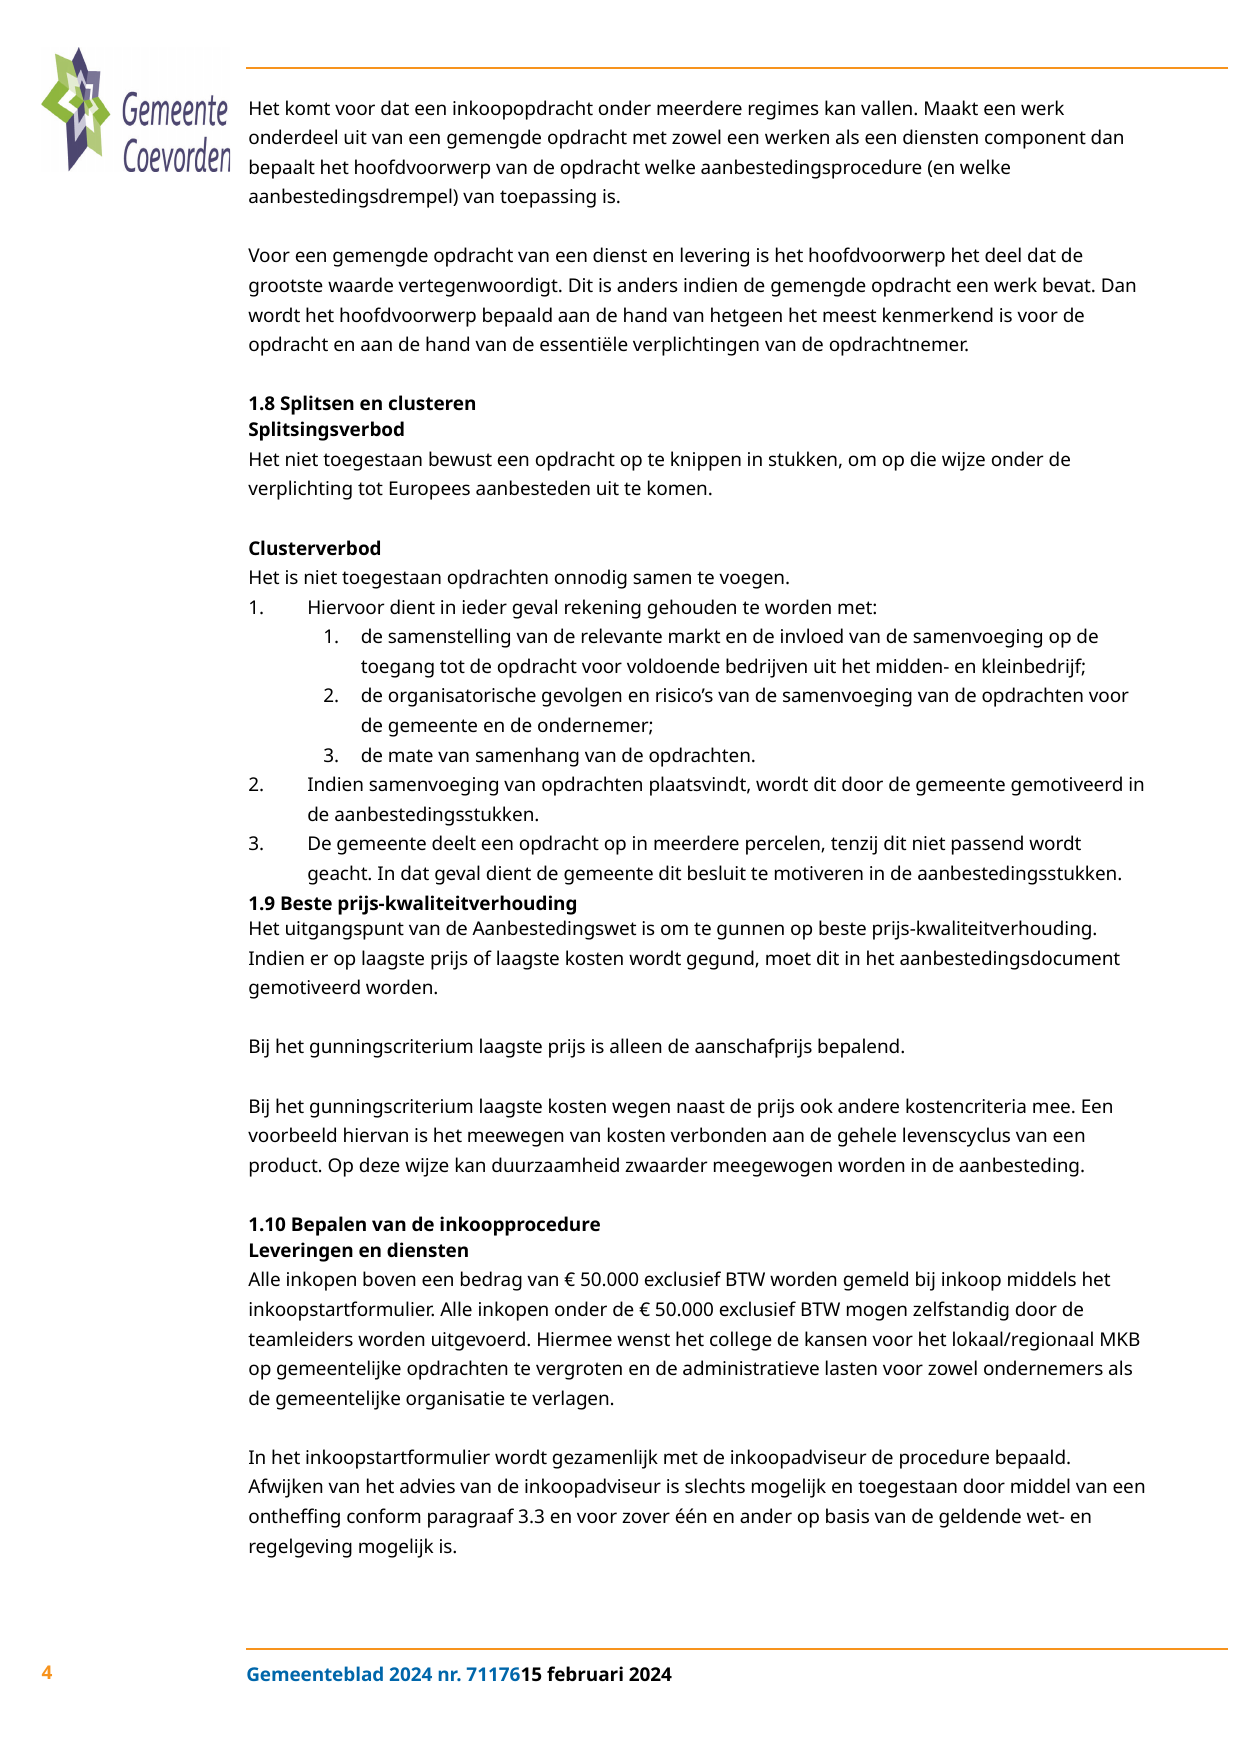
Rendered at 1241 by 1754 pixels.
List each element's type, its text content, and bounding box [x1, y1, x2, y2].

list Indien samenvoeging van opdrachten plaatsvindt, wordt dit door de gemeente gemotiveerd in de aanbestedingsstukken. [248, 771, 1152, 827]
text In het inkoopstartformulier wordt gezamenlijk met de inkoopadviseur de procedure bepaald. Afwijken van het advies van de inkoopadviseur is slechts mogelijk en toegestaan door middel van een ontheffing conform paragraaf 3.3 en voor zover één en ander op basis van de geldende wet- en regelgeving mogelijk is. [248, 1444, 1152, 1558]
list de mate van samenhang van de opdrachten. [323, 742, 1152, 767]
text Het komt voor dat een inkoopopdracht onder meerdere regimes kan vallen. Maakt een werk onderdeel uit van een gemengde opdracht met zowel een werken als een diensten component dan bepaalt het hoofdvoorwerp van de opdracht welke aanbestedingsprocedure (en welke aanbestedingsdrempel) van toepassing is. [248, 95, 1152, 209]
list Hiervoor dient in ieder geval rekening gehouden te worden met: [248, 594, 1152, 619]
text 1.10 Bepalen van de inkoopprocedure [248, 1211, 1152, 1237]
text Voor een gemengde opdracht van een dienst en levering is het hoofdvoorwerp het deel dat de grootste waarde vertegenwoordigt. Dit is anders indien de gemengde opdracht een werk bevat. Dan wordt het hoofdvoorwerp bepaald aan de hand van hetgeen het meest kenmerkend is voor de opdracht en aan de hand van de essentiële verplichtingen van de opdrachtnemer. [248, 243, 1152, 357]
list de samenstelling van de relevante markt en de invloed van de samenvoeging op de toegang tot de opdracht voor voldoende bedrijven uit het midden- en kleinbedrijf; [323, 623, 1152, 679]
picture [41, 47, 231, 172]
list De gemeente deelt een opdracht op in meerdere percelen, tenzij dit niet passend wordt geacht. In dat geval dient de gemeente dit besluit te motiveren in de aanbestedingsstukken. [248, 831, 1152, 886]
text Het uitgangspunt van de Aanbestedingswet is om te gunnen op beste prijs-kwaliteitverhouding. Indien er op laagste prijs of laagste kosten wordt gegund, moet dit in het aanbestedingsdocument gemotiveerd worden. [248, 915, 1152, 1000]
text Alle inkopen boven een bedrag van € 50.000 exclusief BTW worden gemeld bij inkoop middels het inkoopstartformulier. Alle inkopen onder de € 50.000 exclusief BTW mogen zelfstandig door de teamleiders worden uitgevoerd. Hiermee wenst het college de kansen voor het lokaal/regionaal MKB op gemeentelijke opdrachten te vergroten en de administratieve lasten voor zowel ondernemers als de gemeentelijke organisatie te verlagen. [248, 1267, 1152, 1411]
text Leveringen en diensten [248, 1237, 1152, 1263]
text Het is niet toegestaan opdrachten onnodig samen te voegen. [248, 564, 1152, 590]
text Bij het gunningscriterium laagste kosten wegen naast de prijs ook andere kostencriteria mee. Een voorbeeld hiervan is het meewegen van kosten verbonden aan de gehele levenscyclus van een product. Op deze wijze kan duurzaamheid zwaarder meegewogen worden in de aanbesteding. [248, 1093, 1152, 1178]
list de organisatorische gevolgen en risico’s van de samenvoeging van de opdrachten voor de gemeente en de ondernemer; [323, 683, 1152, 738]
text Splitsingsverbod [248, 416, 1152, 442]
text Clusterverbod [248, 535, 1152, 560]
text Bij het gunningscriterium laagste prijs is alleen de aanschafprijs bepalend. [248, 1034, 1152, 1059]
text 1.8 Splitsen en clusteren [248, 391, 1152, 416]
text 1.9 Beste prijs-kwaliteitverhouding [248, 890, 1152, 915]
text Het niet toegestaan bewust een opdracht op te knippen in stukken, om op die wijze onder de verplichting tot Europees aanbesteden uit te komen. [248, 446, 1152, 501]
